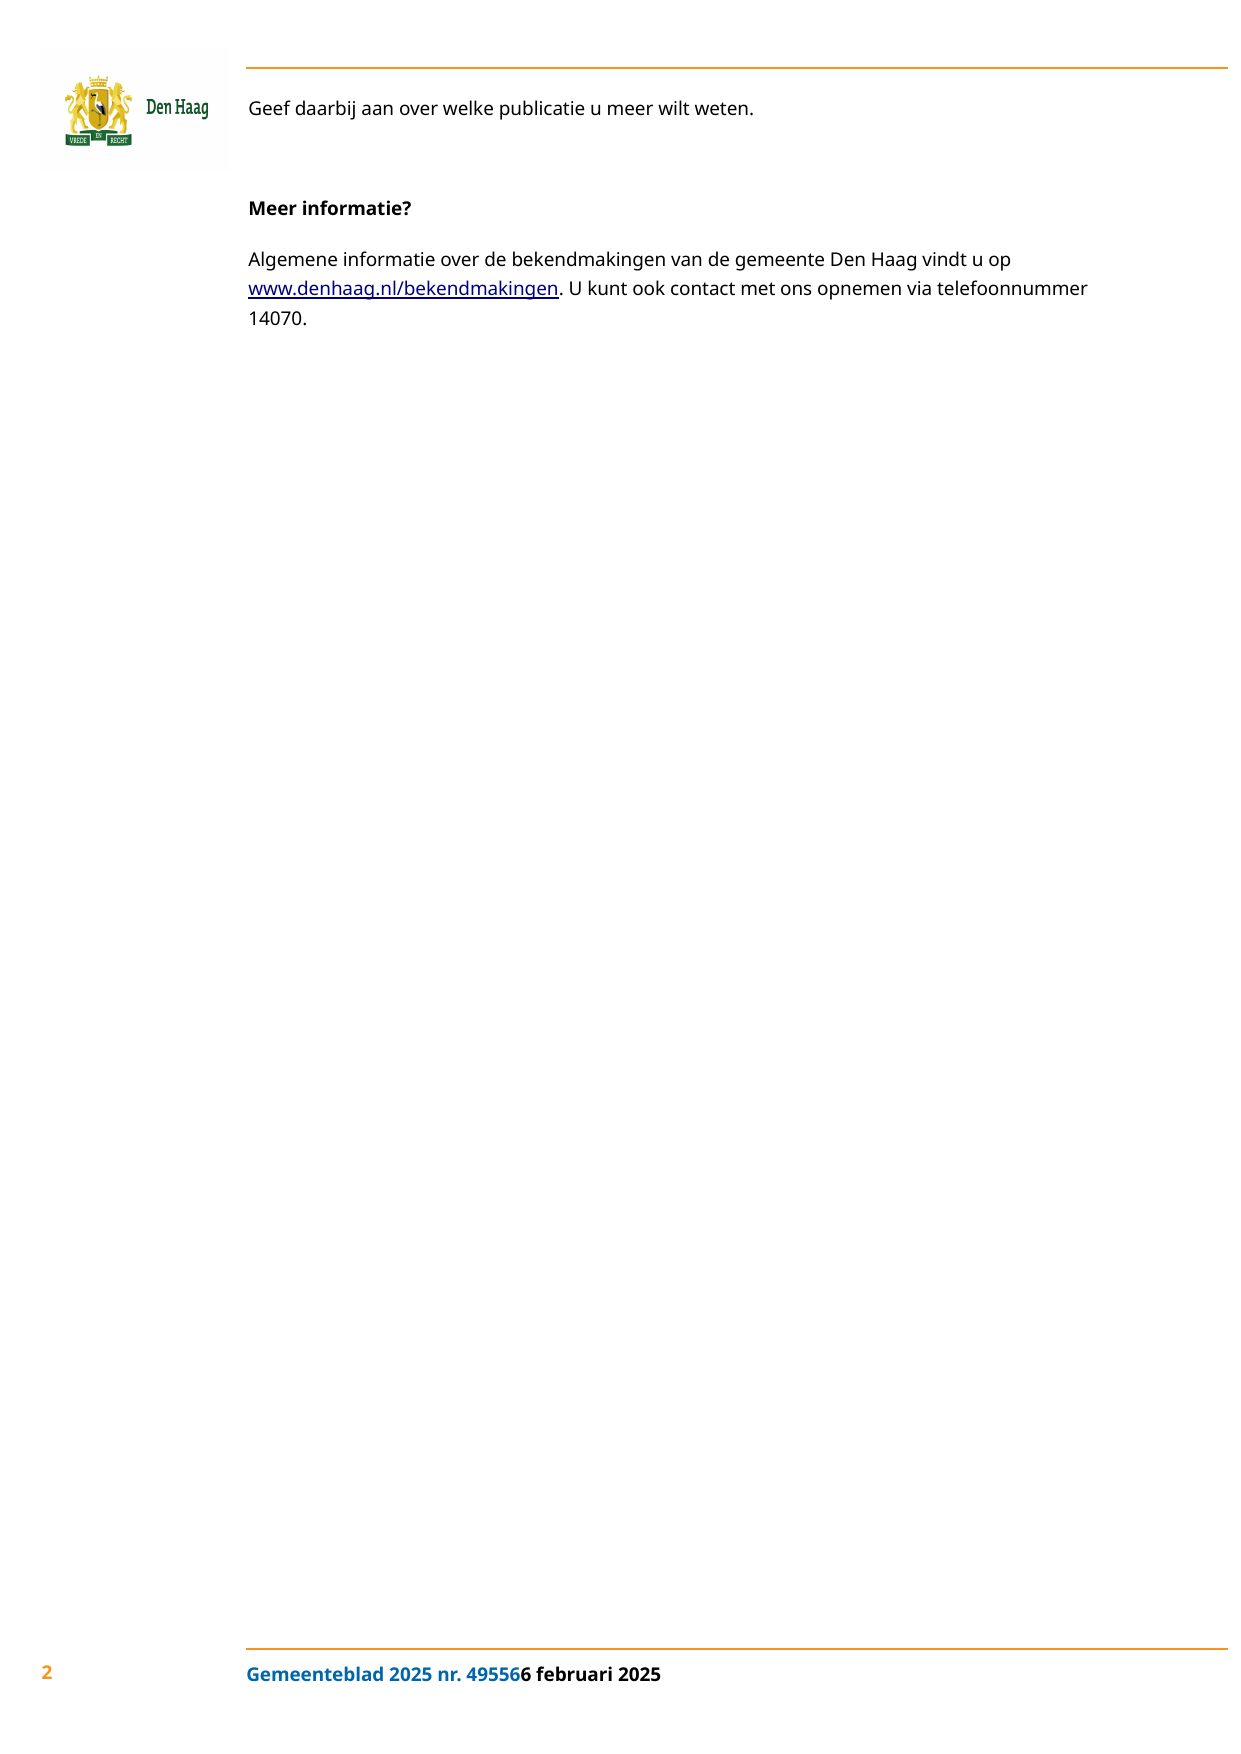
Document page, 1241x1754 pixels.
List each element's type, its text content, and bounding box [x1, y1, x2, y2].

text Algemene informatie over de bekendmakingen van de gemeente Den Haag vindt u op www.denhaag.nl/bekendmakingen. U kunt ook contact met ons opnemen via telefoonnummer 14070. [248, 246, 1152, 331]
picture [41, 47, 231, 172]
text Geef daarbij aan over welke publicatie u meer wilt weten. [248, 95, 1152, 121]
text Meer informatie? [248, 196, 1152, 221]
